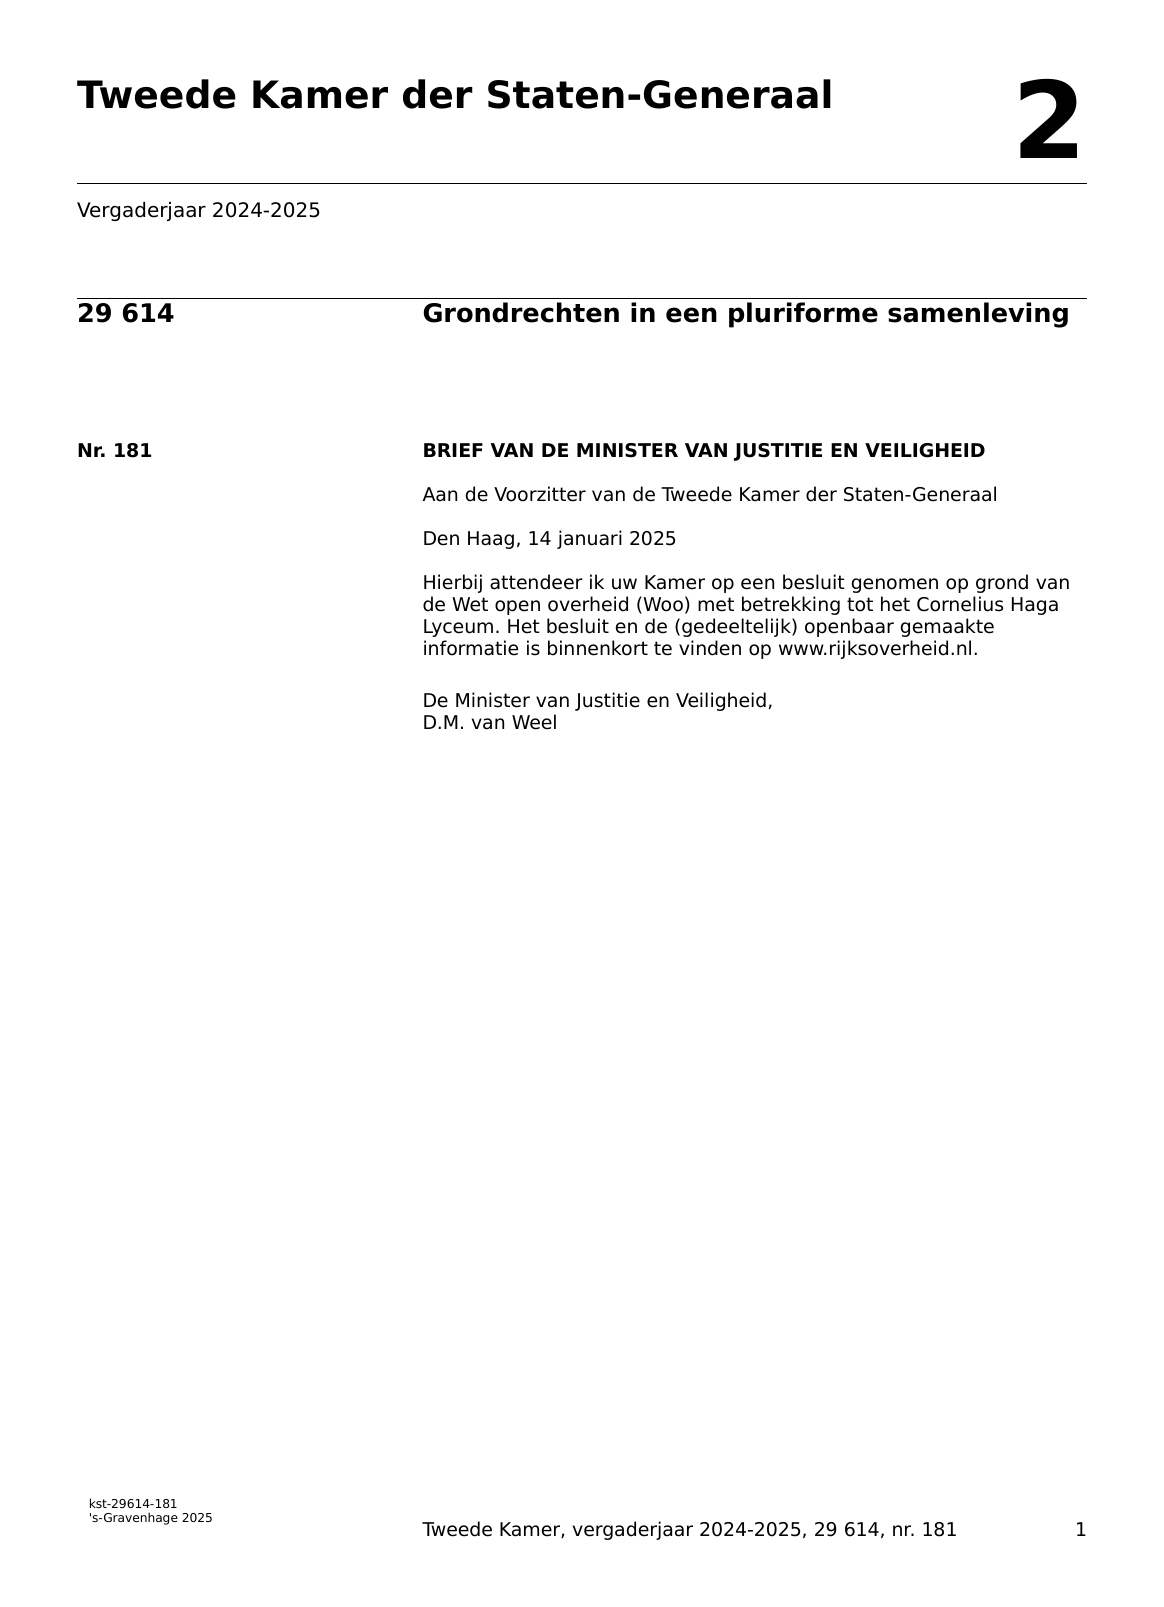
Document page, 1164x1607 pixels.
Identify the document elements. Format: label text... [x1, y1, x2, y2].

text 's-Gravenhage 2025 [88, 1511, 323, 1525]
text De Minister van Justitie en Veiligheid, D.M. van Weel [422, 690, 1087, 734]
text Den Haag, 14 januari 2025 [422, 528, 1087, 550]
subtitle Nr. 181 BRIEF VAN DE MINISTER VAN JUSTITIE EN VEILIGHEID [77, 440, 1087, 462]
table_header Tweede Kamer der Staten-Generaal [77, 59, 886, 183]
table_header 2 [886, 59, 1087, 183]
table_cell Vergaderjaar 2024-2025 [77, 184, 1087, 298]
subtitle 29 614 Grondrechten in een pluriforme samenleving [77, 299, 1087, 329]
text Aan de Voorzitter van de Tweede Kamer der Staten-Generaal [422, 484, 1087, 506]
text kst-29614-181 [88, 1497, 323, 1511]
text Hierbij attendeer ik uw Kamer op een besluit genomen op grond van de Wet open overheid (Woo) met betrekking tot het Cornelius Haga Lyceum. Het besluit en de (gedeeltelijk) openbaar gemaakte informatie is binnenkort te vinden op www.rijksoverheid.nl. [422, 572, 1087, 660]
